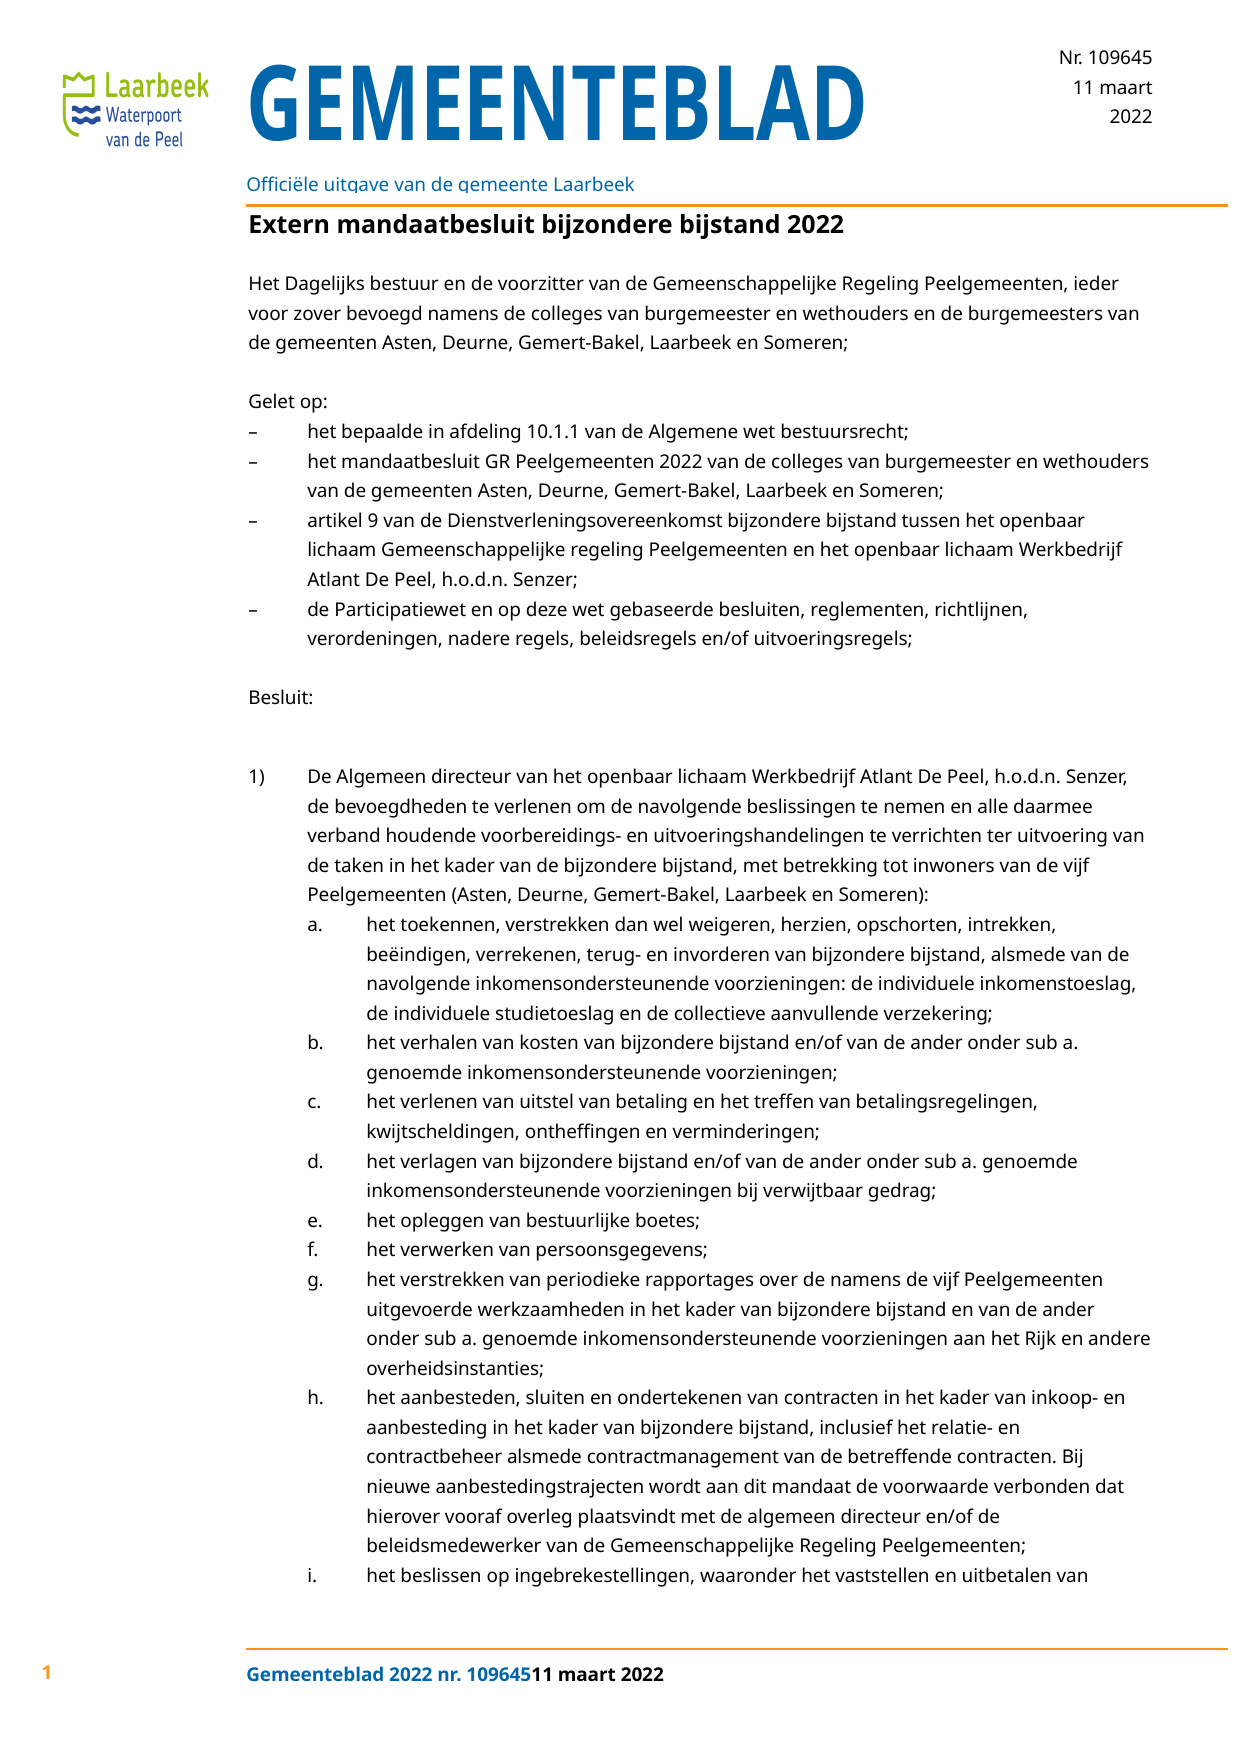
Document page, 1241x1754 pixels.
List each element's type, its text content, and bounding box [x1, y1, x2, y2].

list het verlenen van uitstel van betaling en het treffen van betalingsregelingen, kwijtscheldingen, ontheffingen en verminderingen; [307, 1089, 1152, 1144]
text Het Dagelijks bestuur en de voorzitter van de Gemeenschappelijke Regeling Peelgemeenten, ieder voor zover bevoegd namens de colleges van burgemeester en wethouders en de burgemeesters van de gemeenten Asten, Deurne, Gemert-Bakel, Laarbeek en Someren; [248, 270, 1152, 355]
list het aanbesteden, sluiten en ondertekenen van contracten in het kader van inkoop- en aanbesteding in het kader van bijzondere bijstand, inclusief het relatie- en contractbeheer alsmede contractmanagement van de betreffende contracten. Bij nieuwe aanbestedingstrajecten wordt aan dit mandaat de voorwaarde verbonden dat hierover vooraf overleg plaatsvindt met de algemeen directeur en/of de beleidsmedewerker van de Gemeenschappelijke Regeling Peelgemeenten; [307, 1384, 1152, 1558]
list het toekennen, verstrekken dan wel weigeren, herzien, opschorten, intrekken, beëindigen, verrekenen, terug- en invorderen van bijzondere bijstand, alsmede van de navolgende inkomensondersteunende voorzieningen: de individuele inkomenstoeslag, de individuele studietoeslag en de collectieve aanvullende verzekering; [307, 911, 1152, 1026]
text Gelet op: [248, 389, 1152, 414]
picture [41, 47, 231, 172]
list De Algemeen directeur van het openbaar lichaam Werkbedrijf Atlant De Peel, h.o.d.n. Senzer, de bevoegdheden te verlenen om de navolgende beslissingen te nemen en alle daarmee verband houdende voorbereidings- en uitvoeringshandelingen te verrichten ter uitvoering van de taken in het kader van de bijzondere bijstand, met betrekking tot inwoners van de vijf Peelgemeenten (Asten, Deurne, Gemert-Bakel, Laarbeek en Someren): [248, 763, 1152, 907]
list het verstrekken van periodieke rapportages over de namens de vijf Peelgemeenten uitgevoerde werkzaamheden in het kader van bijzondere bijstand en van de ander onder sub a. genoemde inkomensondersteunende voorzieningen aan het Rijk en andere overheidsinstanties; [307, 1266, 1152, 1381]
list het opleggen van bestuurlijke boetes; [307, 1207, 1152, 1233]
list het verwerken van persoonsgegevens; [307, 1237, 1152, 1262]
list het verlagen van bijzondere bijstand en/of van de ander onder sub a. genoemde inkomensondersteunende voorzieningen bij verwijtbaar gedrag; [307, 1148, 1152, 1203]
list de Participatiewet en op deze wet gebaseerde besluiten, reglementen, richtlijnen, verordeningen, nadere regels, beleidsregels en/of uitvoeringsregels; [248, 596, 1152, 651]
text Besluit: [248, 684, 1152, 710]
list het verhalen van kosten van bijzondere bijstand en/of van de ander onder sub a. genoemde inkomensondersteunende voorzieningen; [307, 1029, 1152, 1085]
list het bepaalde in afdeling 10.1.1 van de Algemene wet bestuursrecht; [248, 418, 1152, 444]
list het beslissen op ingebrekestellingen, waaronder het vaststellen en uitbetalen van [307, 1562, 1152, 1588]
list het mandaatbesluit GR Peelgemeenten 2022 van de colleges van burgemeester en wethouders van de gemeenten Asten, Deurne, Gemert-Bakel, Laarbeek en Someren; [248, 448, 1152, 503]
text Extern mandaatbesluit bijzondere bijstand 2022 [248, 207, 1152, 241]
list artikel 9 van de Dienstverleningsovereenkomst bijzondere bijstand tussen het openbaar lichaam Gemeenschappelijke regeling Peelgemeenten en het openbaar lichaam Werkbedrijf Atlant De Peel, h.o.d.n. Senzer; [248, 507, 1152, 592]
